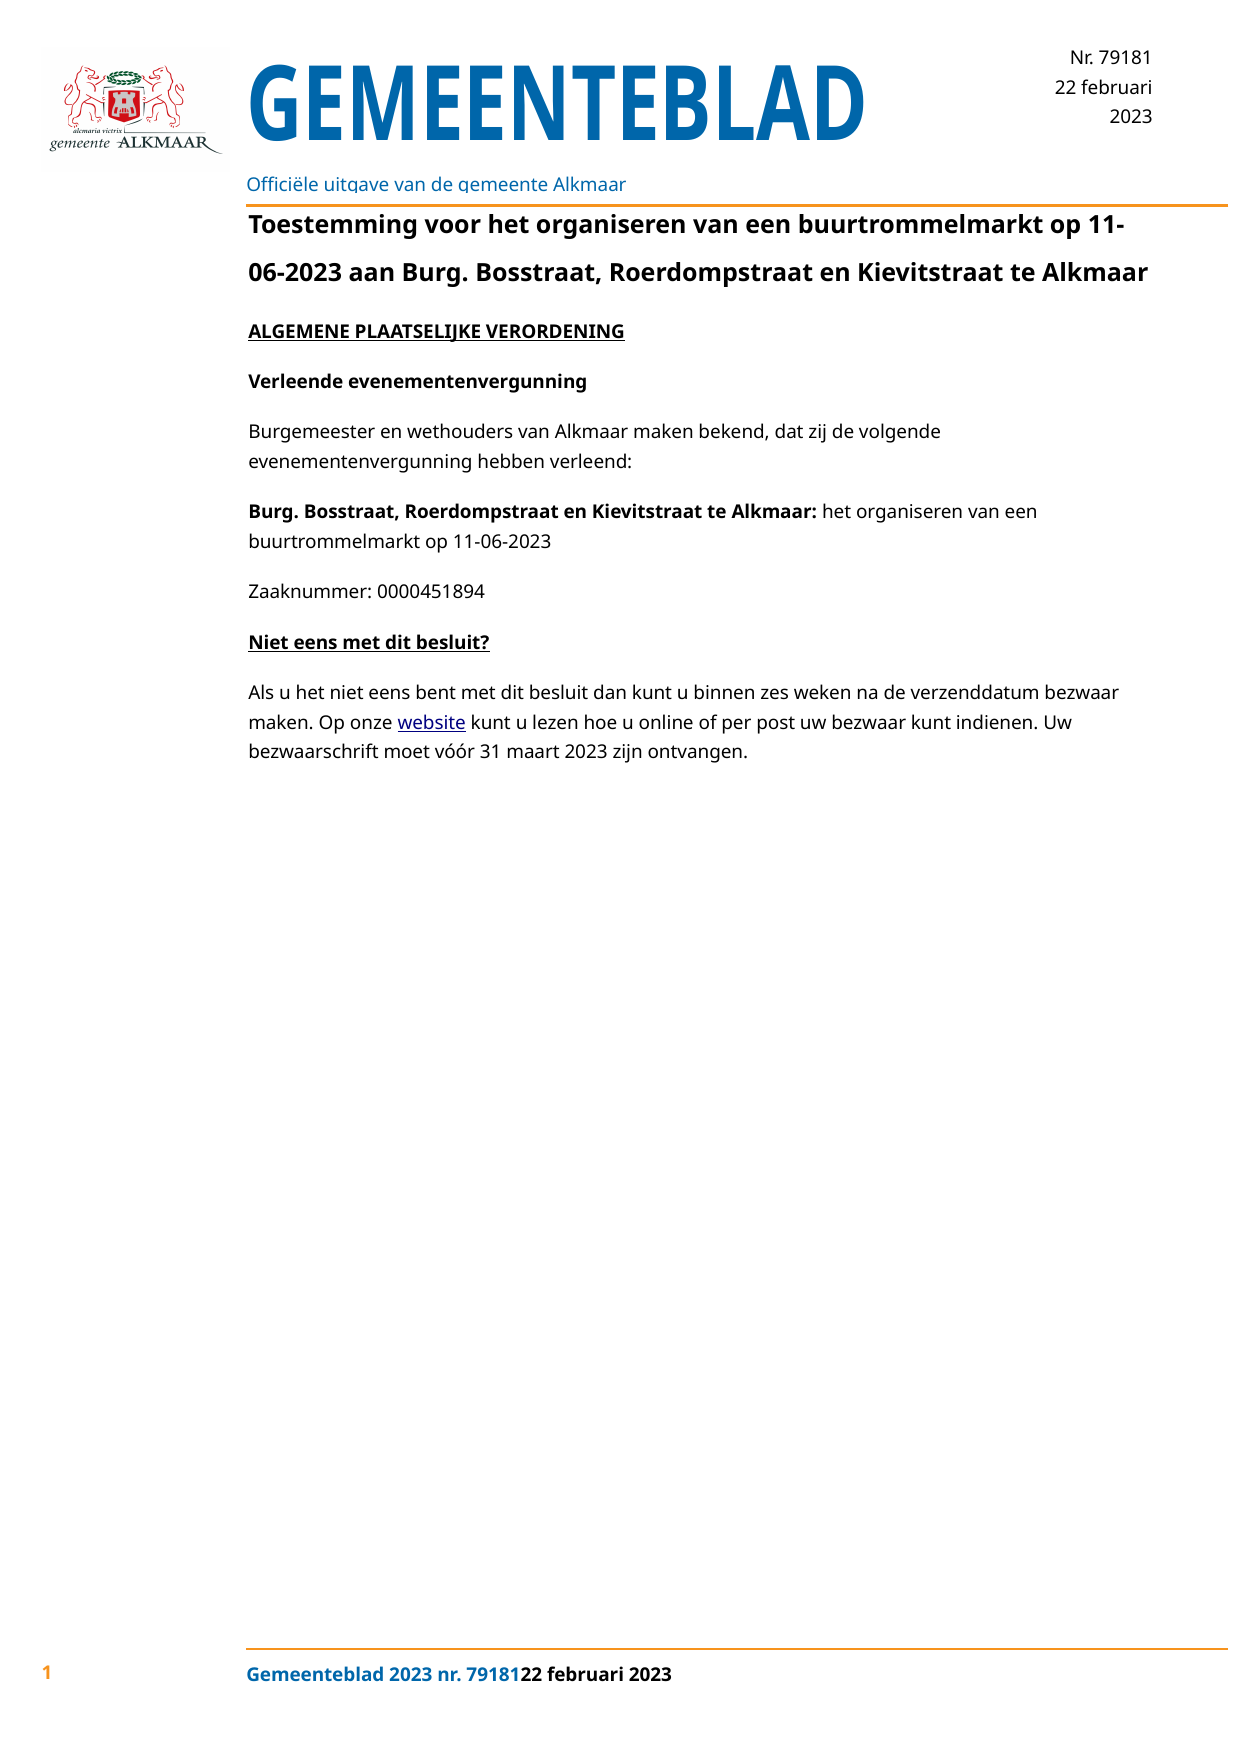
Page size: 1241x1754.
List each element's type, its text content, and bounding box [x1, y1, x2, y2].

text Toestemming voor het organiseren van een buurtrommelmarkt op 11-06-2023 aan Burg. Bosstraat, Roerdompstraat en Kievitstraat te Alkmaar [248, 207, 1152, 288]
picture [41, 47, 231, 172]
text Als u het niet eens bent met dit besluit dan kunt u binnen zes weken na de verzenddatum bezwaar maken. Op onze website kunt u lezen hoe u online of per post uw bezwaar kunt indienen. Uw bezwaarschrift moet vóór 31 maart 2023 zijn ontvangen. [248, 679, 1152, 764]
text Verleende evenementenvergunning [248, 368, 1152, 394]
text Niet eens met dit besluit? [248, 629, 1152, 655]
text Burgemeester en wethouders van Alkmaar maken bekend, dat zij de volgende evenementenvergunning hebben verleend: [248, 419, 1152, 474]
text Burg. Bosstraat, Roerdompstraat en Kievitstraat te Alkmaar: het organiseren van een buurtrommelmarkt op 11-06-2023 [248, 499, 1152, 554]
text Zaaknummer: 0000451894 [248, 579, 1152, 604]
text ALGEMENE PLAATSELIJKE VERORDENING [248, 318, 1152, 344]
